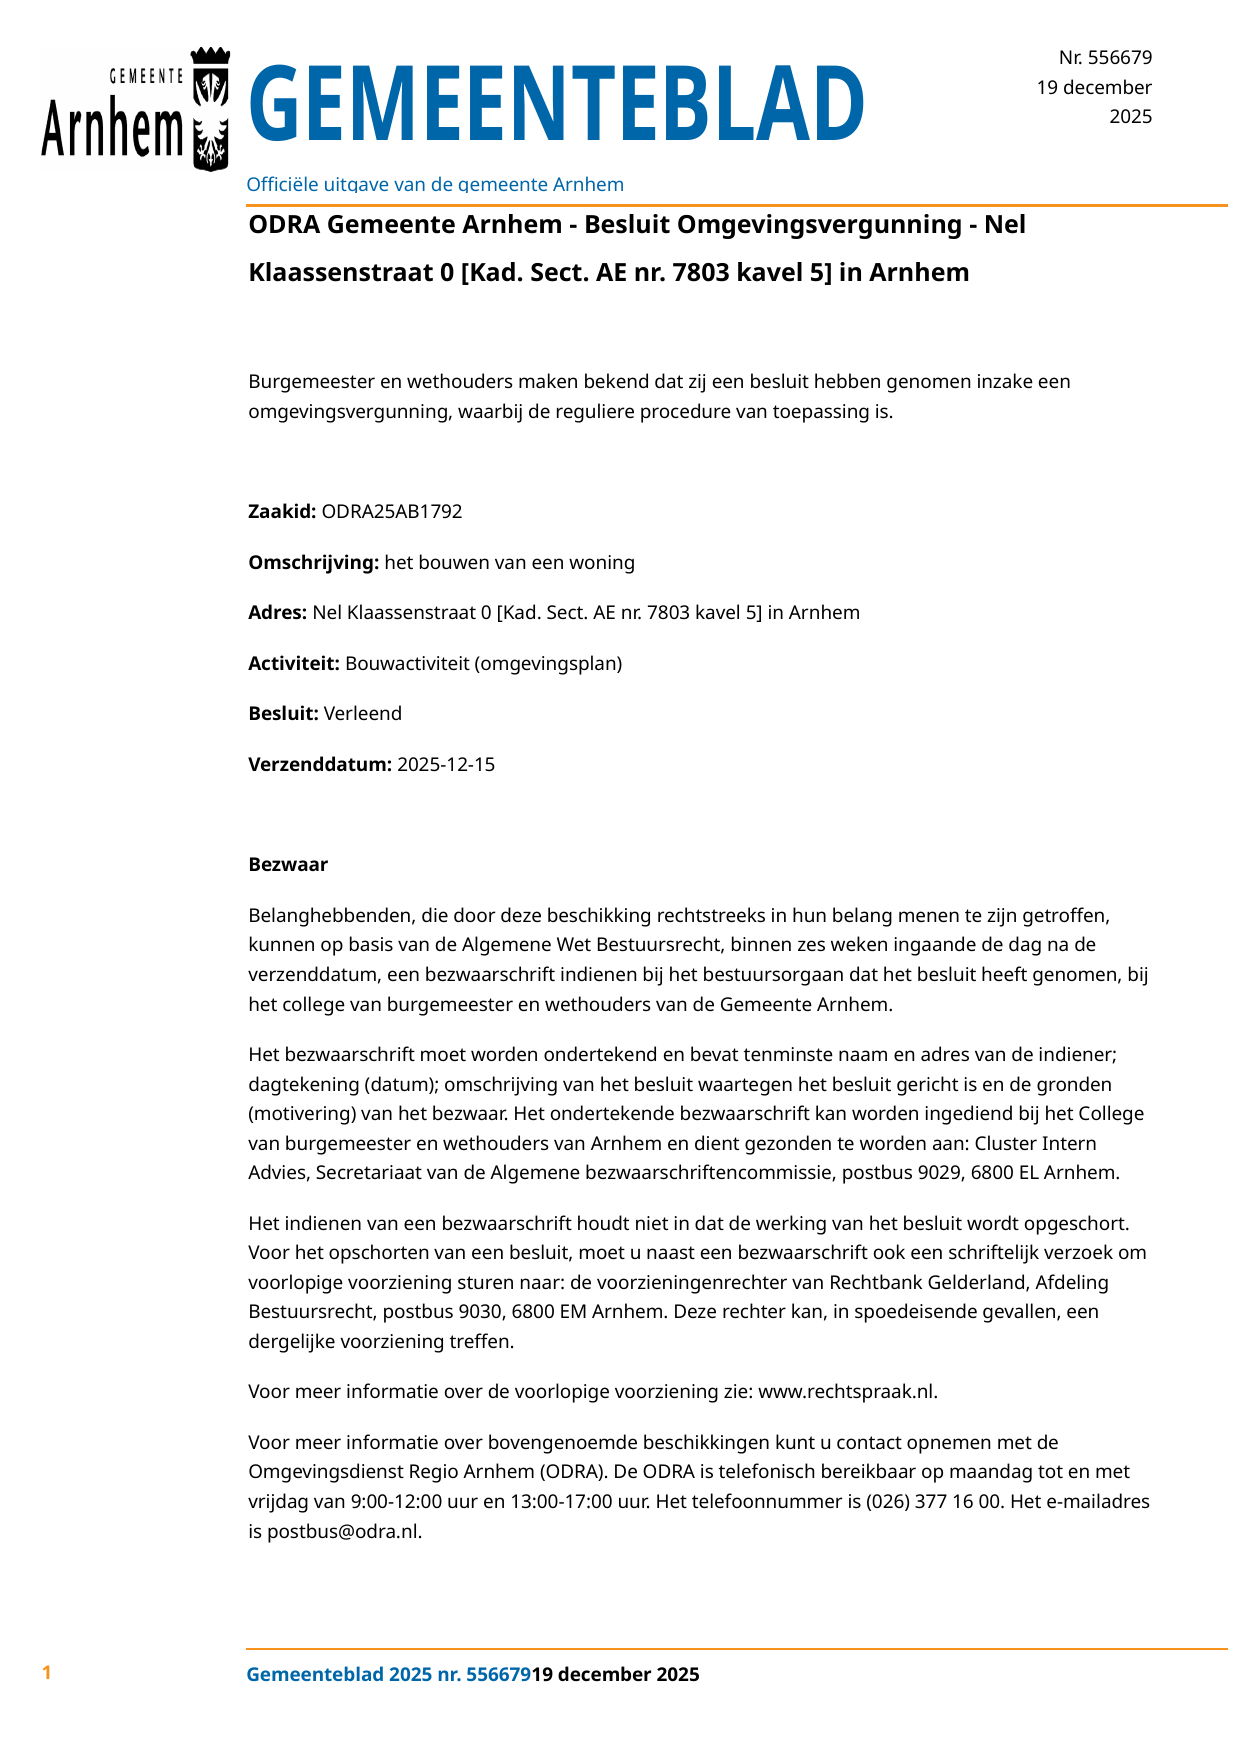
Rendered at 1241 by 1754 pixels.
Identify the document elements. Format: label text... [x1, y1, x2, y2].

text Het indienen van een bezwaarschrift houdt niet in dat de werking van het besluit wordt opgeschort. Voor het opschorten van een besluit, moet u naast een bezwaarschrift ook een schriftelijk verzoek om voorlopige voorziening sturen naar: de voorzieningenrechter van Rechtbank Gelderland, Afdeling Bestuursrecht, postbus 9030, 6800 EM Arnhem. Deze rechter kan, in spoedeisende gevallen, een dergelijke voorziening treffen. [248, 1210, 1152, 1354]
text Burgemeester en wethouders maken bekend dat zij een besluit hebben genomen inzake een omgevingsvergunning, waarbij de reguliere procedure van toepassing is. [248, 368, 1152, 424]
text Voor meer informatie over de voorlopige voorziening zie: www.rechtspraak.nl. [248, 1379, 1152, 1404]
text Belanghebbenden, die door deze beschikking rechtstreeks in hun belang menen te zijn getroffen, kunnen op basis van de Algemene Wet Bestuursrecht, binnen zes weken ingaande de dag na de verzenddatum, een bezwaarschrift indienen bij het bestuursorgaan dat het besluit heeft genomen, bij het college van burgemeester en wethouders van de Gemeente Arnhem. [248, 902, 1152, 1017]
text Omschrijving: het bouwen van een woning [248, 549, 1152, 575]
text Het bezwaarschrift moet worden ondertekend en bevat tenminste naam en adres van de indiener; dagtekening (datum); omschrijving van het besluit waartegen het besluit gericht is en de gronden (motivering) van het bezwaar. Het ondertekende bezwaarschrift kan worden ingediend bij het College van burgemeester en wethouders van Arnhem en dient gezonden te worden aan: Cluster Intern Advies, Secretariaat van de Algemene bezwaarschriftencommissie, postbus 9029, 6800 EL Arnhem. [248, 1041, 1152, 1185]
picture [41, 47, 231, 172]
text ODRA Gemeente Arnhem - Besluit Omgevingsvergunning - Nel Klaassenstraat 0 [Kad. Sect. AE nr. 7803 kavel 5] in Arnhem [248, 207, 1152, 288]
text Zaakid: ODRA25AB1792 [248, 499, 1152, 524]
text Voor meer informatie over bovengenoemde beschikkingen kunt u contact opnemen met de Omgevingsdienst Regio Arnhem (ODRA). De ODRA is telefonisch bereikbaar op maandag tot en met vrijdag van 9:00-12:00 uur en 13:00-17:00 uur. Het telefoonnummer is (026) 377 16 00. Het e-mailadres is postbus@odra.nl. [248, 1429, 1152, 1544]
text Adres: Nel Klaassenstraat 0 [Kad. Sect. AE nr. 7803 kavel 5] in Arnhem [248, 599, 1152, 625]
text Activiteit: Bouwactiviteit (omgevingsplan) [248, 650, 1152, 676]
text Bezwaar [248, 852, 1152, 877]
text Verzenddatum: 2025-12-15 [248, 751, 1152, 777]
text Besluit: Verleend [248, 700, 1152, 726]
